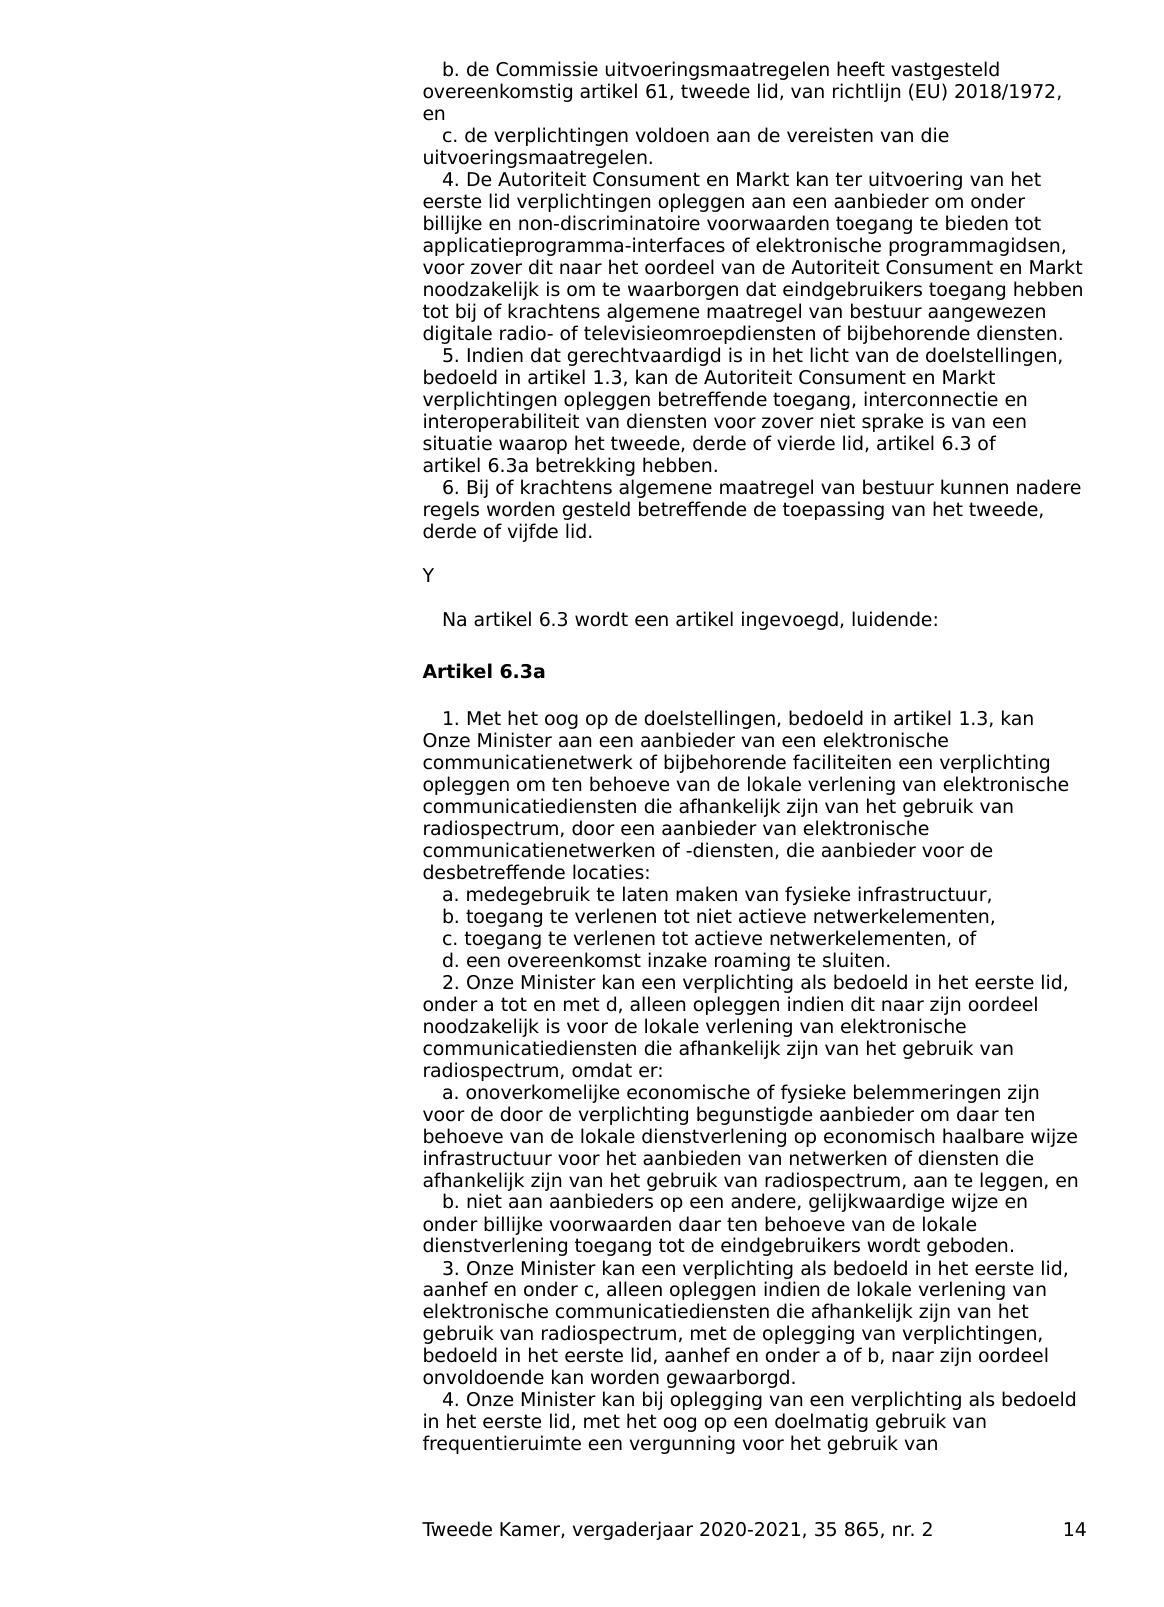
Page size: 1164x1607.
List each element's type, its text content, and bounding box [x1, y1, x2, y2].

text Na artikel 6.3 wordt een artikel ingevoegd, luidende: [422, 609, 1087, 631]
text 1. Met het oog op de doelstellingen, bedoeld in artikel 1.3, kan Onze Minister aan een aanbieder van een elektronische communicatienetwerk of bijbehorende faciliteiten een verplichting opleggen om ten behoeve van de lokale verlening van elektronische communicatiediensten die afhankelijk zijn van het gebruik van radiospectrum, door een aanbieder van elektronische communicatienetwerken of -diensten, die aanbieder voor de desbetreffende locaties: [422, 708, 1087, 884]
text 4. Onze Minister kan bij oplegging van een verplichting als bedoeld in het eerste lid, met het oog op een doelmatig gebruik van frequentieruimte een vergunning voor het gebruik van [422, 1389, 1087, 1455]
text b. toegang te verlenen tot niet actieve netwerkelementen, [422, 906, 1087, 928]
text 4. De Autoriteit Consument en Markt kan ter uitvoering van het eerste lid verplichtingen opleggen aan een aanbieder om onder billijke en non-discriminatoire voorwaarden toegang te bieden tot applicatieprogramma-interfaces of elektronische programmagidsen, voor zover dit naar het oordeel van de Autoriteit Consument en Markt noodzakelijk is om te waarborgen dat eindgebruikers toegang hebben tot bij of krachtens algemene maatregel van bestuur aangewezen digitale radio- of televisieomroepdiensten of bijbehorende diensten. [422, 169, 1087, 345]
text 3. Onze Minister kan een verplichting als bedoeld in het eerste lid, aanhef en onder c, alleen opleggen indien de lokale verlening van elektronische communicatiediensten die afhankelijk zijn van het gebruik van radiospectrum, met de oplegging van verplichtingen, bedoeld in het eerste lid, aanhef en onder a of b, naar zijn oordeel onvoldoende kan worden gewaarborgd. [422, 1257, 1087, 1389]
text a. onoverkomelijke economische of fysieke belemmeringen zijn voor de door de verplichting begunstigde aanbieder om daar ten behoeve van de lokale dienstverlening op economisch haalbare wijze infrastructuur voor het aanbieden van netwerken of diensten die afhankelijk zijn van het gebruik van radiospectrum, aan te leggen, en [422, 1082, 1087, 1191]
text b. niet aan aanbieders op een andere, gelijkwaardige wijze en onder billijke voorwaarden daar ten behoeve van de lokale dienstverlening toegang tot de eindgebruikers wordt geboden. [422, 1191, 1087, 1257]
subtitle Artikel 6.3a [422, 661, 1087, 683]
text 6. Bij of krachtens algemene maatregel van bestuur kunnen nadere regels worden gesteld betreffende de toepassing van het tweede, derde of vijfde lid. [422, 477, 1087, 543]
text d. een overeenkomst inzake roaming te sluiten. [422, 950, 1087, 972]
text 5. Indien dat gerechtvaardigd is in het licht van de doelstellingen, bedoeld in artikel 1.3, kan de Autoriteit Consument en Markt verplichtingen opleggen betreffende toegang, interconnectie en interoperabiliteit van diensten voor zover niet sprake is van een situatie waarop het tweede, derde of vierde lid, artikel 6.3 of artikel 6.3a betrekking hebben. [422, 345, 1087, 477]
text c. de verplichtingen voldoen aan de vereisten van die uitvoeringsmaatregelen. [422, 125, 1087, 169]
text a. medegebruik te laten maken van fysieke infrastructuur, [422, 884, 1087, 906]
text Y [422, 565, 1087, 587]
text c. toegang te verlenen tot actieve netwerkelementen, of [422, 928, 1087, 950]
text b. de Commissie uitvoeringsmaatregelen heeft vastgesteld overeenkomstig artikel 61, tweede lid, van richtlijn (EU) 2018/1972, en [422, 59, 1087, 125]
text 2. Onze Minister kan een verplichting als bedoeld in het eerste lid, onder a tot en met d, alleen opleggen indien dit naar zijn oordeel noodzakelijk is voor de lokale verlening van elektronische communicatiediensten die afhankelijk zijn van het gebruik van radiospectrum, omdat er: [422, 972, 1087, 1082]
